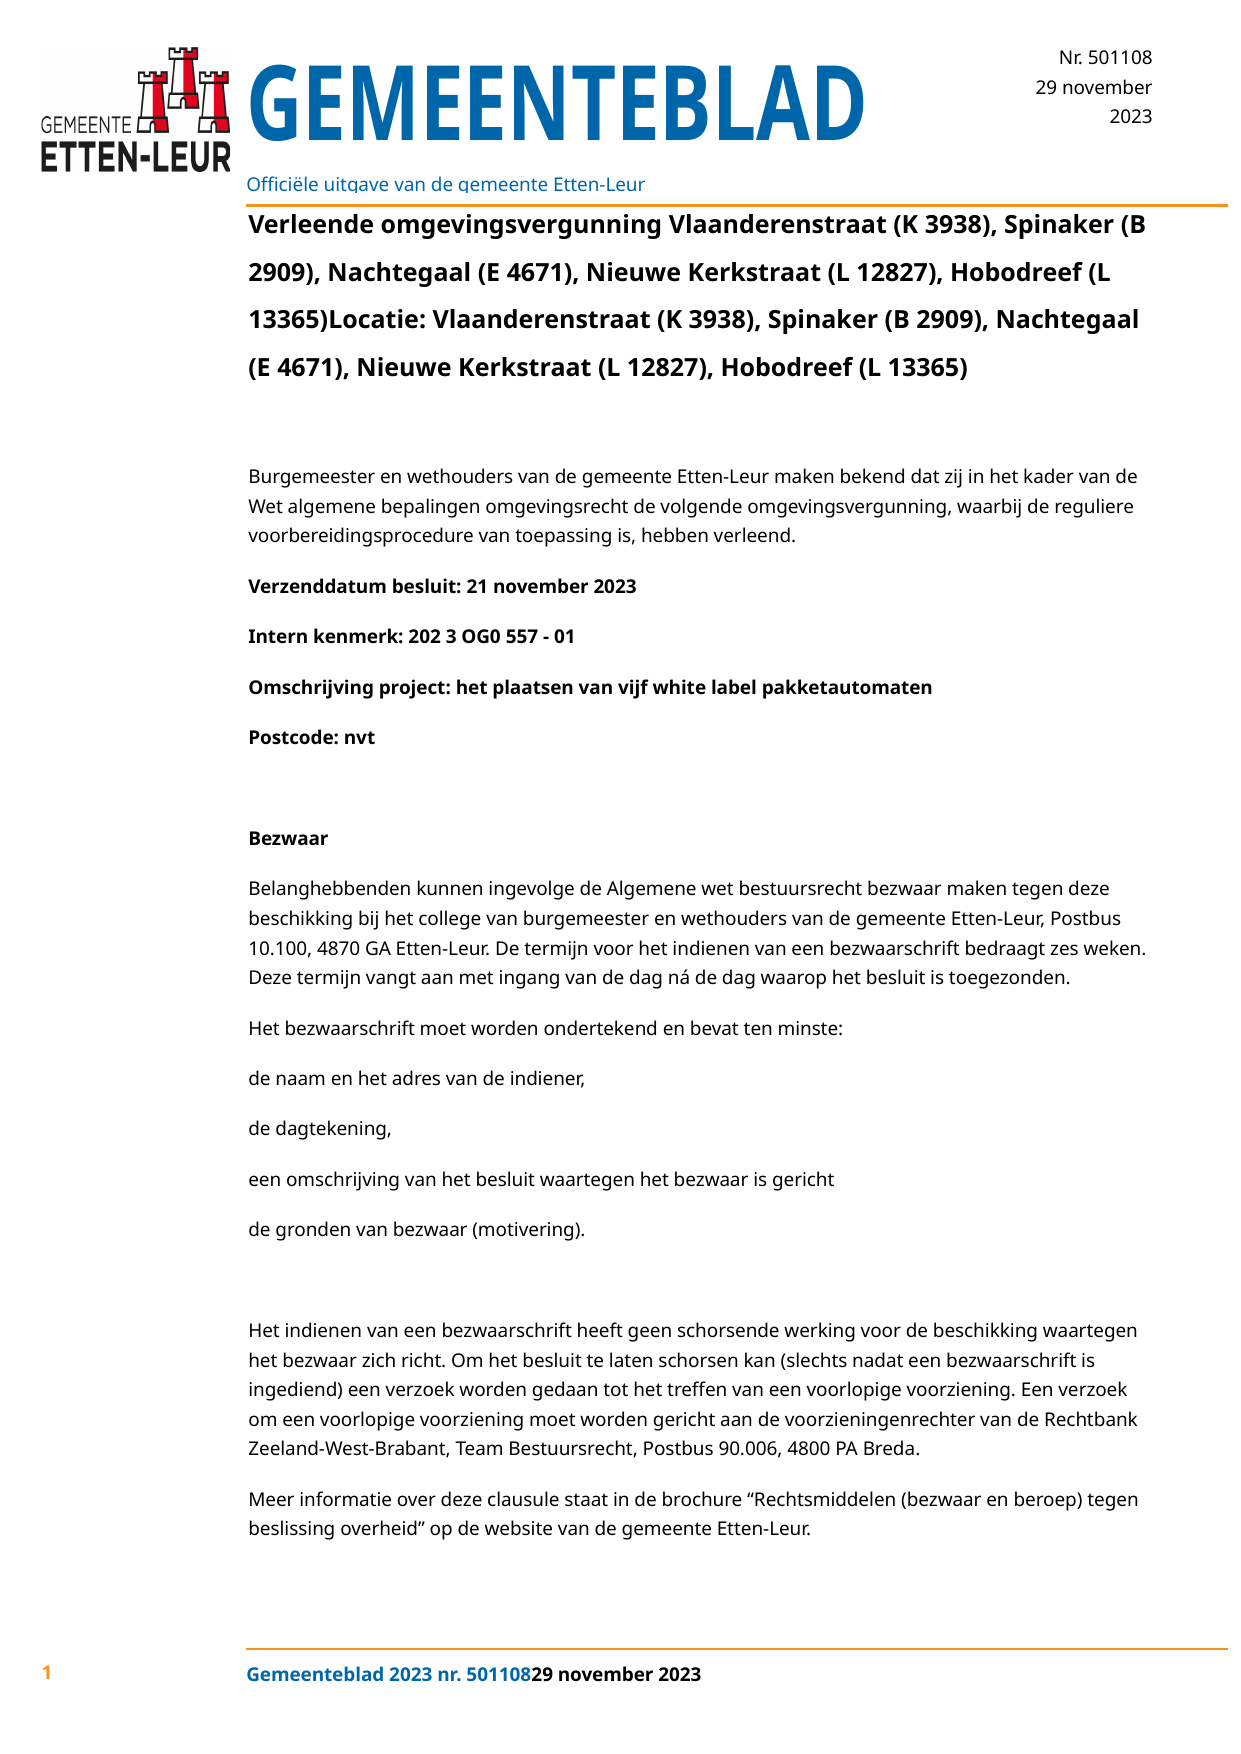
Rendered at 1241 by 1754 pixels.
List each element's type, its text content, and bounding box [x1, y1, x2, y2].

text Postcode: nvt [248, 724, 1152, 750]
text Verleende omgevingsvergunning Vlaanderenstraat (K 3938), Spinaker (B 2909), Nachtegaal (E 4671), Nieuwe Kerkstraat (L 12827), Hobodreef (L 13365)Locatie: Vlaanderenstraat (K 3938), Spinaker (B 2909), Nachtegaal (E 4671), Nieuwe Kerkstraat (L 12827), Hobodreef (L 13365) [248, 207, 1152, 384]
picture [41, 47, 231, 172]
text Verzenddatum besluit: 21 november 2023 [248, 573, 1152, 599]
text Het bezwaarschrift moet worden ondertekend en bevat ten minste: [248, 1015, 1152, 1041]
text een omschrijving van het besluit waartegen het bezwaar is gericht [248, 1166, 1152, 1192]
text Omschrijving project: het plaatsen van vijf white label pakketautomaten [248, 674, 1152, 700]
text de dagtekening, [248, 1116, 1152, 1141]
text Bezwaar [248, 825, 1152, 851]
text Burgemeester en wethouders van de gemeente Etten-Leur maken bekend dat zij in het kader van de Wet algemene bepalingen omgevingsrecht de volgende omgevingsvergunning, waarbij de reguliere voorbereidingsprocedure van toepassing is, hebben verleend. [248, 463, 1152, 548]
text Intern kenmerk: 202 3 OG0 557 - 01 [248, 623, 1152, 649]
text Meer informatie over deze clausule staat in de brochure “Rechtsmiddelen (bezwaar en beroep) tegen beslissing overheid” op de website van de gemeente Etten-Leur. [248, 1486, 1152, 1541]
text Het indienen van een bezwaarschrift heeft geen schorsende werking voor de beschikking waartegen het bezwaar zich richt. Om het besluit te laten schorsen kan (slechts nadat een bezwaarschrift is ingediend) een verzoek worden gedaan tot het treffen van een voorlopige voorziening. Een verzoek om een voorlopige voorziening moet worden gericht aan de voorzieningenrechter van de Rechtbank Zeeland-West-Brabant, Team Bestuursrecht, Postbus 90.006, 4800 PA Breda. [248, 1317, 1152, 1461]
text Belanghebbenden kunnen ingevolge de Algemene wet bestuursrecht bezwaar maken tegen deze beschikking bij het college van burgemeester en wethouders van de gemeente Etten-Leur, Postbus 10.100, 4870 GA Etten-Leur. De termijn voor het indienen van een bezwaarschrift bedraagt zes weken. Deze termijn vangt aan met ingang van de dag ná de dag waarop het besluit is toegezonden. [248, 876, 1152, 990]
text de gronden van bezwaar (motivering). [248, 1216, 1152, 1242]
text de naam en het adres van de indiener, [248, 1065, 1152, 1091]
